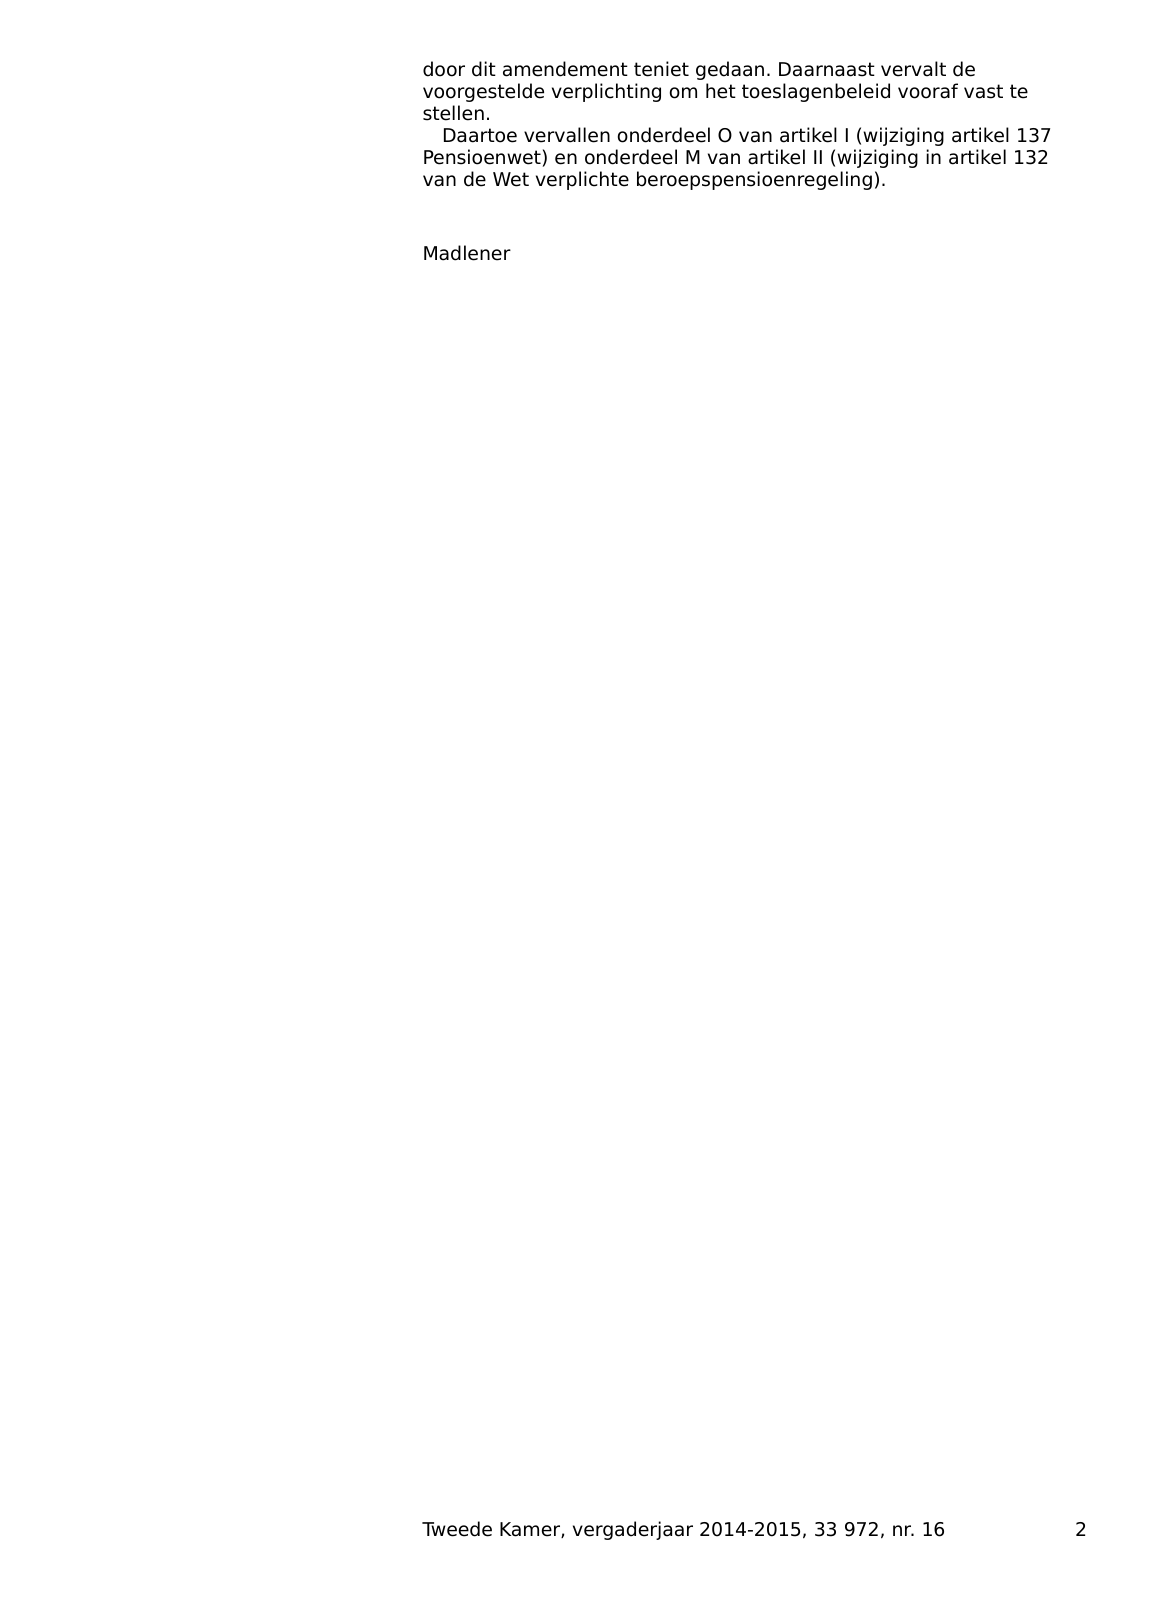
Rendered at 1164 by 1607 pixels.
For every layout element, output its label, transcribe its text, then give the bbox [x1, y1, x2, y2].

text door dit amendement teniet gedaan. Daarnaast vervalt de voorgestelde verplichting om het toeslagenbeleid vooraf vast te stellen. [422, 59, 1087, 125]
text Madlener [422, 221, 1087, 265]
text Daartoe vervallen onderdeel O van artikel I (wijziging artikel 137 Pensioenwet) en onderdeel M van artikel II (wijziging in artikel 132 van de Wet verplichte beroepspensioenregeling). [422, 125, 1087, 191]
